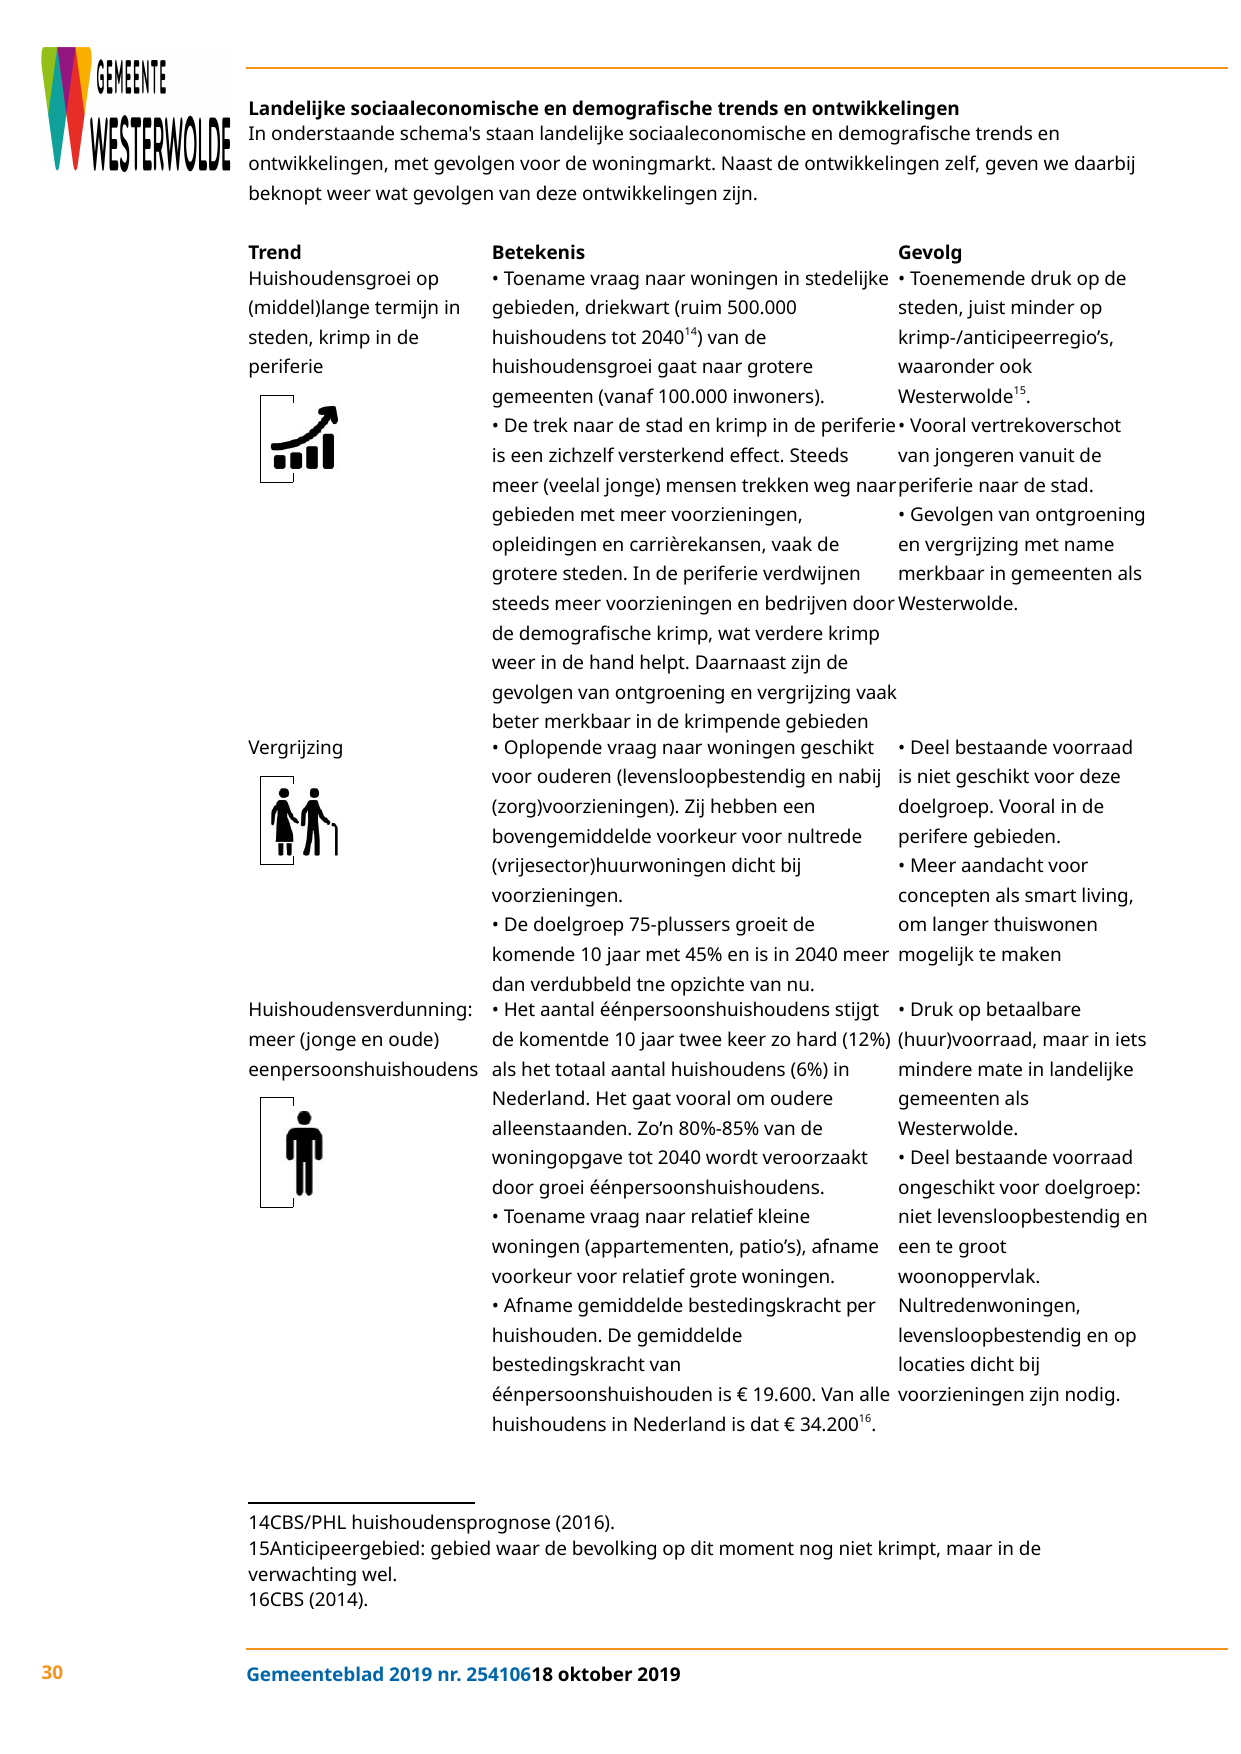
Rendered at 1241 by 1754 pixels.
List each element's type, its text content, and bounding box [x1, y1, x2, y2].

picture [268, 403, 340, 473]
picture [268, 1106, 340, 1198]
table_cell • Deel bestaande voorraad is niet geschikt voor deze doelgroep. Vooral in de perifere gebieden. • Meer aandacht voor concepten als smart living, om langer thuiswonen mogelijk te maken [898, 734, 1152, 997]
table_cell • Toenemende druk op de steden, juist minder op krimp-/anticipeerregio’s, waaronder ook Westerwolde. • Vooral vertrekoverschot van jongeren vanuit de periferie naar de stad. • Gevolgen van ontgroening en vergrijzing met name merkbaar in gemeenten als Westerwolde. [898, 265, 1152, 734]
table_cell [248, 785, 492, 997]
table_cell • Het aantal éénpersoonshuishoudens stijgt de komentde 10 jaar twee keer zo hard (12%) als het totaal aantal huishoudens (6%) in Nederland. Het gaat vooral om oudere alleenstaanden. Zo’n 80%-85% van de woningopgave tot 2040 wordt veroorzaakt door groei éénpersoonshuishoudens. • Toename vraag naar relatief kleine woningen (appartementen, patio’s), afname voorkeur voor relatief grote woningen. • Afname gemiddelde bestedingskracht per huishouden. De gemiddelde bestedingskracht van éénpersoonshuishouden is € 19.600. Van alle huishoudens in Nederland is dat € 34.200. [492, 997, 898, 1436]
table_header Gevolg [898, 239, 1152, 265]
table_cell • Oplopende vraag naar woningen geschikt voor ouderen (levensloopbestendig en nabij (zorg)voorzieningen). Zij hebben een bovengemiddelde voorkeur voor nultrede (vrijesector)huurwoningen dicht bij voorzieningen. • De doelgroep 75-plussers groeit de komende 10 jaar met 45% en is in 2040 meer dan verdubbeld tne opzichte van nu. [492, 734, 898, 997]
table_header Betekenis [492, 239, 898, 265]
table_cell Vergrijzing [248, 734, 492, 784]
table_header Trend [248, 239, 492, 265]
picture [268, 784, 340, 856]
table_cell Huishoudensverdunning: meer (jonge en oude) eenpersoonshuishoudens [248, 997, 492, 1436]
table_cell Huishoudensgroei op (middel)lange termijn in steden, krimp in de periferie [248, 265, 492, 734]
table_cell • Toename vraag naar woningen in stedelijke gebieden, driekwart (ruim 500.000 huishoudens tot 2040) van de huishoudensgroei gaat naar grotere gemeenten (vanaf 100.000 inwoners). • De trek naar de stad en krimp in de periferie is een zichzelf versterkend effect. Steeds meer (veelal jonge) mensen trekken weg naar gebieden met meer voorzieningen, opleidingen en carrièrekansen, vaak de grotere steden. In de periferie verdwijnen steeds meer voorzieningen en bedrijven door de demografische krimp, wat verdere krimp weer in de hand helpt. Daarnaast zijn de gevolgen van ontgroening en vergrijzing vaak beter merkbaar in de krimpende gebieden [492, 265, 898, 734]
picture [41, 47, 231, 172]
text Landelijke sociaaleconomische en demografische trends en ontwikkelingen [248, 95, 1152, 121]
text In onderstaande schema's staan landelijke sociaaleconomische en demografische trends en ontwikkelingen, met gevolgen voor de woningmarkt. Naast de ontwikkelingen zelf, geven we daarbij beknopt weer wat gevolgen van deze ontwikkelingen zijn. [248, 121, 1152, 205]
table_cell • Druk op betaalbare (huur)voorraad, maar in iets mindere mate in landelijke gemeenten als Westerwolde. • Deel bestaande voorraad ongeschikt voor doelgroep: niet levensloopbestendig en een te groot woonoppervlak. Nultredenwoningen, levensloopbestendig en op locaties dicht bij voorzieningen zijn nodig. [898, 997, 1152, 1436]
